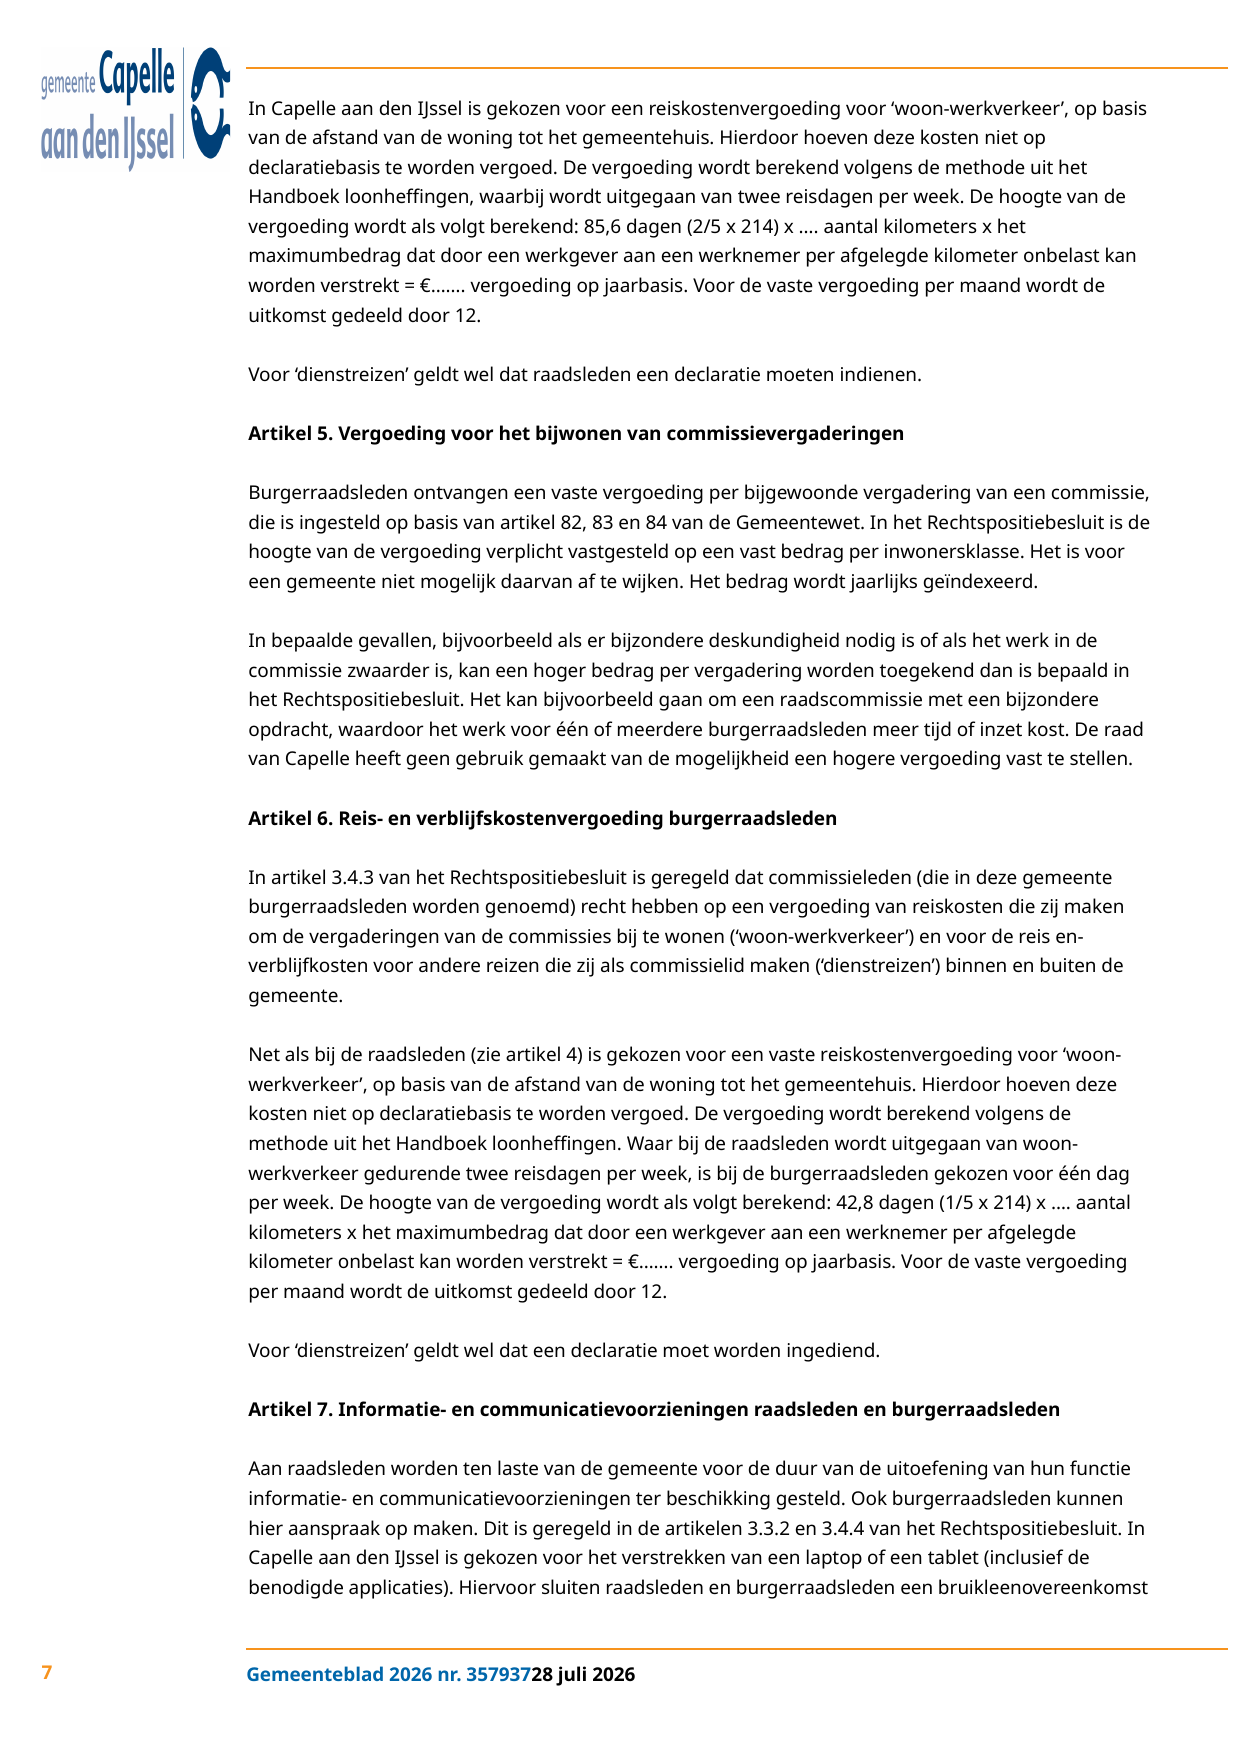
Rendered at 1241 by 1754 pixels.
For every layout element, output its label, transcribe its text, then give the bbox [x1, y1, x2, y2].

text In Capelle aan den IJssel is gekozen voor een reiskostenvergoeding voor ‘woon-werkverkeer’, op basis van de afstand van de woning tot het gemeentehuis. Hierdoor hoeven deze kosten niet op declaratiebasis te worden vergoed. De vergoeding wordt berekend volgens de methode uit het Handboek loonheffingen, waarbij wordt uitgegaan van twee reisdagen per week. De hoogte van de vergoeding wordt als volgt berekend: 85,6 dagen (2/5 x 214) x …. aantal kilometers x het maximumbedrag dat door een werkgever aan een werknemer per afgelegde kilometer onbelast kan worden verstrekt = €……. vergoeding op jaarbasis. Voor de vaste vergoeding per maand wordt de uitkomst gedeeld door 12. [248, 95, 1152, 328]
text In bepaalde gevallen, bijvoorbeeld als er bijzondere deskundigheid nodig is of als het werk in de commissie zwaarder is, kan een hoger bedrag per vergadering worden toegekend dan is bepaald in het Rechtspositiebesluit. Het kan bijvoorbeeld gaan om een raadscommissie met een bijzondere opdracht, waardoor het werk voor één of meerdere burgerraadsleden meer tijd of inzet kost. De raad van Capelle heeft geen gebruik gemaakt van de mogelijkheid een hogere vergoeding vast te stellen. [248, 627, 1152, 771]
text Voor ‘dienstreizen’ geldt wel dat een declaratie moet worden ingediend. [248, 1337, 1152, 1363]
text Aan raadsleden worden ten laste van de gemeente voor de duur van de uitoefening van hun functie informatie- en communicatievoorzieningen ter beschikking gesteld. Ook burgerraadsleden kunnen hier aanspraak op maken. Dit is geregeld in de artikelen 3.3.2 en 3.4.4 van het Rechtspositiebesluit. In Capelle aan den IJssel is gekozen voor het verstrekken van een laptop of een tablet (inclusief de benodigde applicaties). Hiervoor sluiten raadsleden en burgerraadsleden een bruikleenovereenkomst [248, 1456, 1152, 1600]
text Net als bij de raadsleden (zie artikel 4) is gekozen voor een vaste reiskostenvergoeding voor ‘woon-werkverkeer’, op basis van de afstand van de woning tot het gemeentehuis. Hierdoor hoeven deze kosten niet op declaratiebasis te worden vergoed. De vergoeding wordt berekend volgens de methode uit het Handboek loonheffingen. Waar bij de raadsleden wordt uitgegaan van woon-werkverkeer gedurende twee reisdagen per week, is bij de burgerraadsleden gekozen voor één dag per week. De hoogte van de vergoeding wordt als volgt berekend: 42,8 dagen (1/5 x 214) x …. aantal kilometers x het maximumbedrag dat door een werkgever aan een werknemer per afgelegde kilometer onbelast kan worden verstrekt = €……. vergoeding op jaarbasis. Voor de vaste vergoeding per maand wordt de uitkomst gedeeld door 12. [248, 1041, 1152, 1304]
text Artikel 5. Vergoeding voor het bijwonen van commissievergaderingen [248, 420, 1152, 446]
picture [41, 47, 231, 172]
text In artikel 3.4.3 van het Rechtspositiebesluit is geregeld dat commissieleden (die in deze gemeente burgerraadsleden worden genoemd) recht hebben op een vergoeding van reiskosten die zij maken om de vergaderingen van de commissies bij te wonen (‘woon-werkverkeer’) en voor de reis en- verblijfkosten voor andere reizen die zij als commissielid maken (‘dienstreizen’) binnen en buiten de gemeente. [248, 864, 1152, 1008]
text Burgerraadsleden ontvangen een vaste vergoeding per bijgewoonde vergadering van een commissie, die is ingesteld op basis van artikel 82, 83 en 84 van de Gemeentewet. In het Rechtspositiebesluit is de hoogte van de vergoeding verplicht vastgesteld op een vast bedrag per inwonersklasse. Het is voor een gemeente niet mogelijk daarvan af te wijken. Het bedrag wordt jaarlijks geïndexeerd. [248, 479, 1152, 594]
text Artikel 7. Informatie- en communicatievoorzieningen raadsleden en burgerraadsleden [248, 1396, 1152, 1422]
text Artikel 6. Reis- en verblijfskostenvergoeding burgerraadsleden [248, 805, 1152, 831]
text Voor ‘dienstreizen’ geldt wel dat raadsleden een declaratie moeten indienen. [248, 361, 1152, 387]
